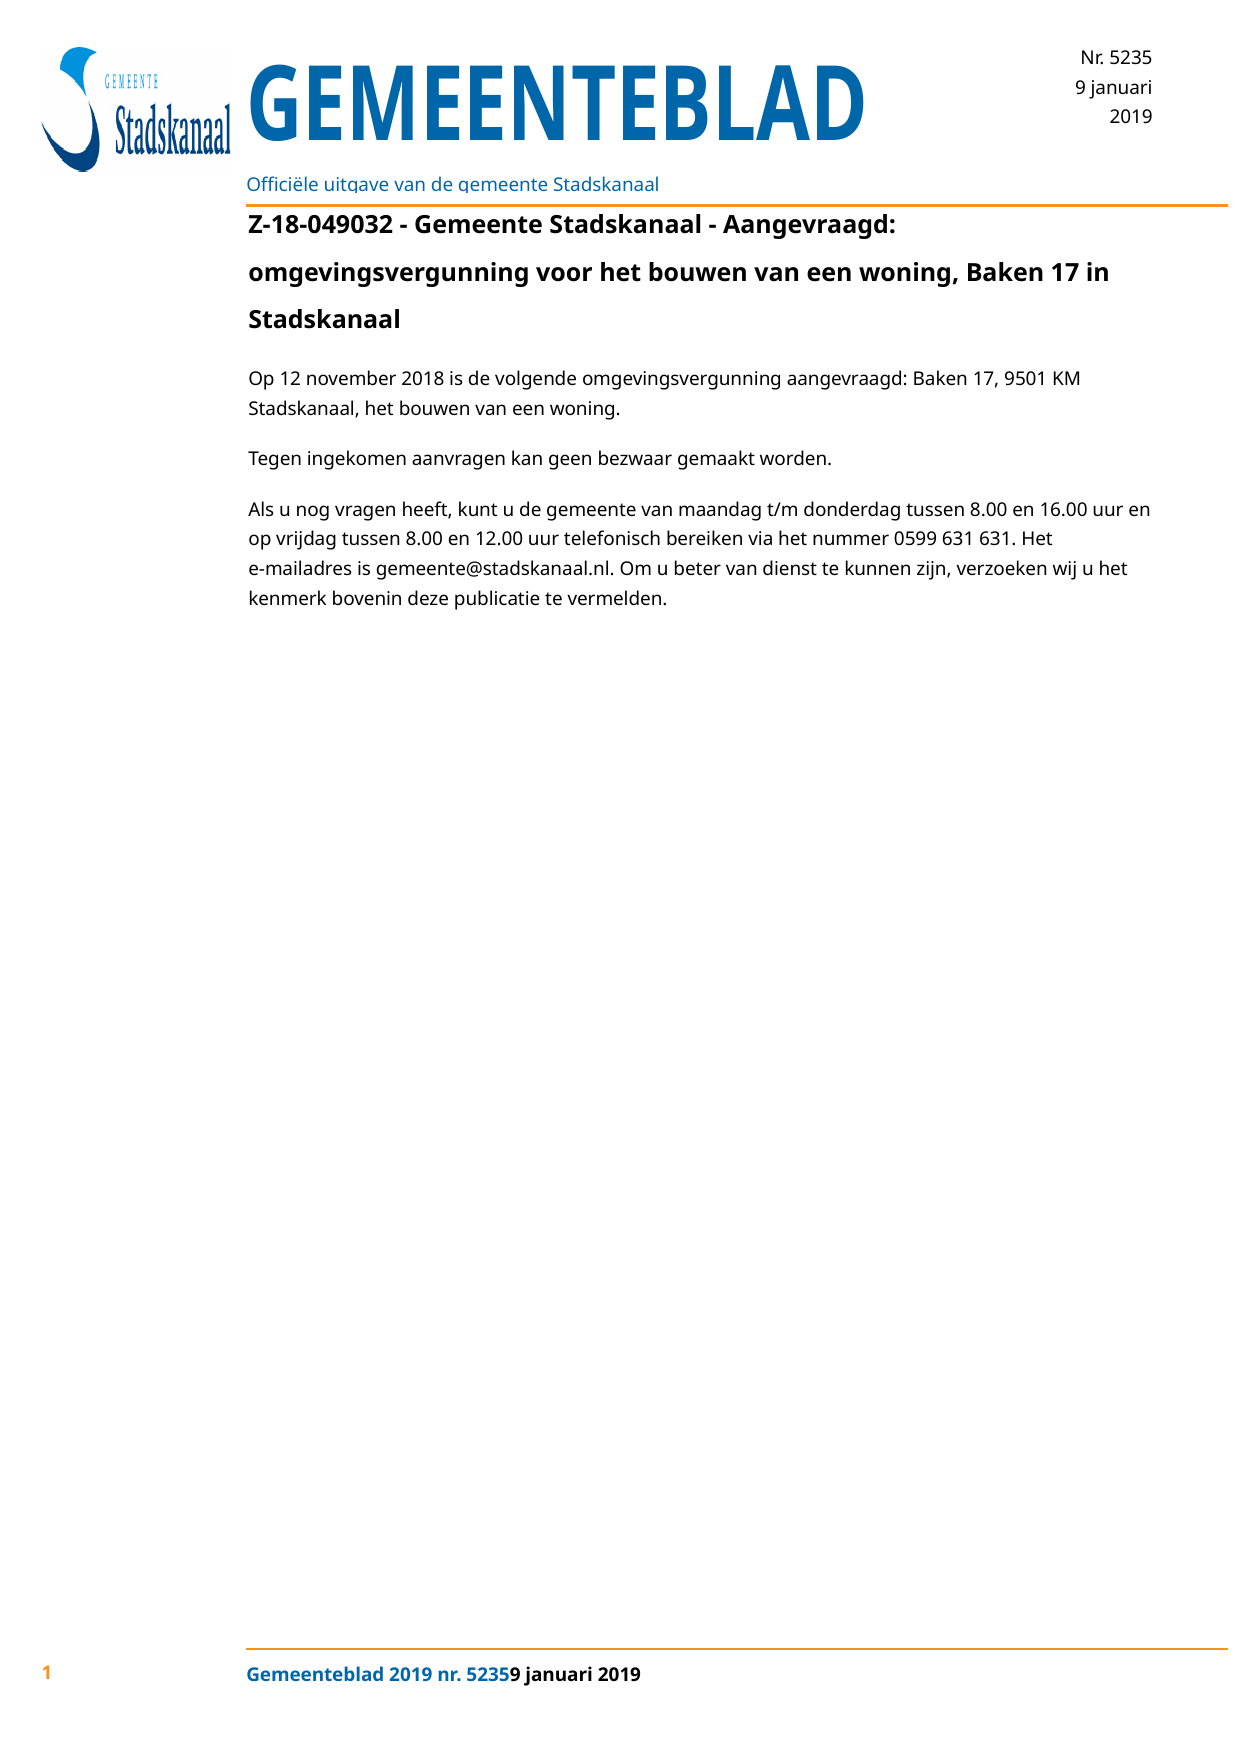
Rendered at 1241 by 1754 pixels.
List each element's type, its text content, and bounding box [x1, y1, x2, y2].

text Z-18-049032 - Gemeente Stadskanaal - Aangevraagd: omgevingsvergunning voor het bouwen van een woning, Baken 17 in Stadskanaal [248, 207, 1152, 336]
text Op 12 november 2018 is de volgende omgevingsvergunning aangevraagd: Baken 17, 9501 KM Stadskanaal, het bouwen van een woning. [248, 366, 1152, 421]
picture [41, 47, 231, 172]
text Als u nog vragen heeft, kunt u de gemeente van maandag t/m donderdag tussen 8.00 en 16.00 uur en op vrijdag tussen 8.00 en 12.00 uur telefonisch bereiken via het nummer 0599 631 631. Het e‑mailadres is gemeente@stadskanaal.nl. Om u beter van dienst te kunnen zijn, verzoeken wij u het kenmerk bovenin deze publicatie te vermelden. [248, 496, 1152, 610]
text Tegen ingekomen aanvragen kan geen bezwaar gemaakt worden. [248, 446, 1152, 471]
